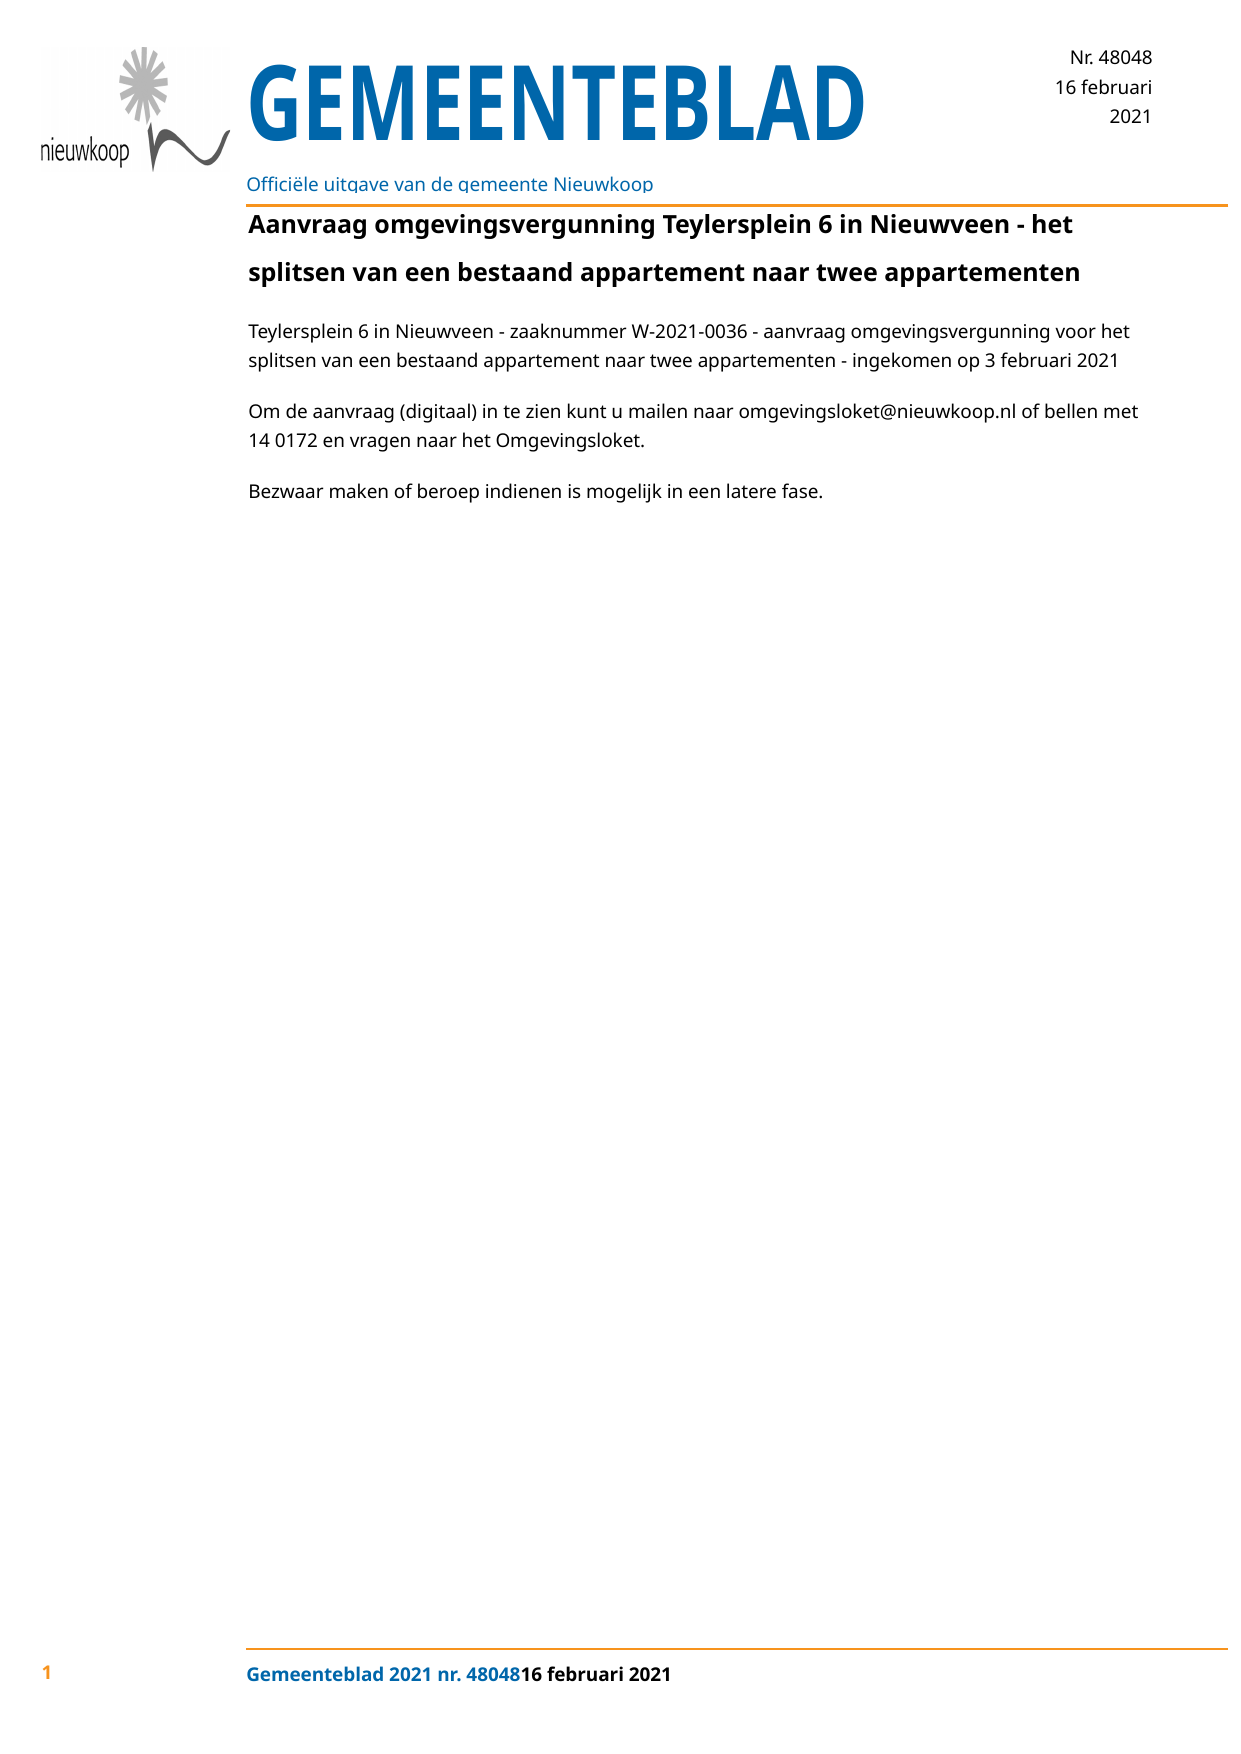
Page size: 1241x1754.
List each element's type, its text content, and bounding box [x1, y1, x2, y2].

text Bezwaar maken of beroep indienen is mogelijk in een latere fase. [248, 478, 1152, 504]
text Teylersplein 6 in Nieuwveen - zaaknummer W-2021-0036 - aanvraag omgevingsvergunning voor het splitsen van een bestaand appartement naar twee appartementen - ingekomen op 3 februari 2021 [248, 318, 1152, 373]
text Om de aanvraag (digitaal) in te zien kunt u mailen naar omgevingsloket@nieuwkoop.nl of bellen met 14 0172 en vragen naar het Omgevingsloket. [248, 398, 1152, 453]
picture [41, 47, 231, 172]
text Aanvraag omgevingsvergunning Teylersplein 6 in Nieuwveen - het splitsen van een bestaand appartement naar twee appartementen [248, 207, 1152, 288]
